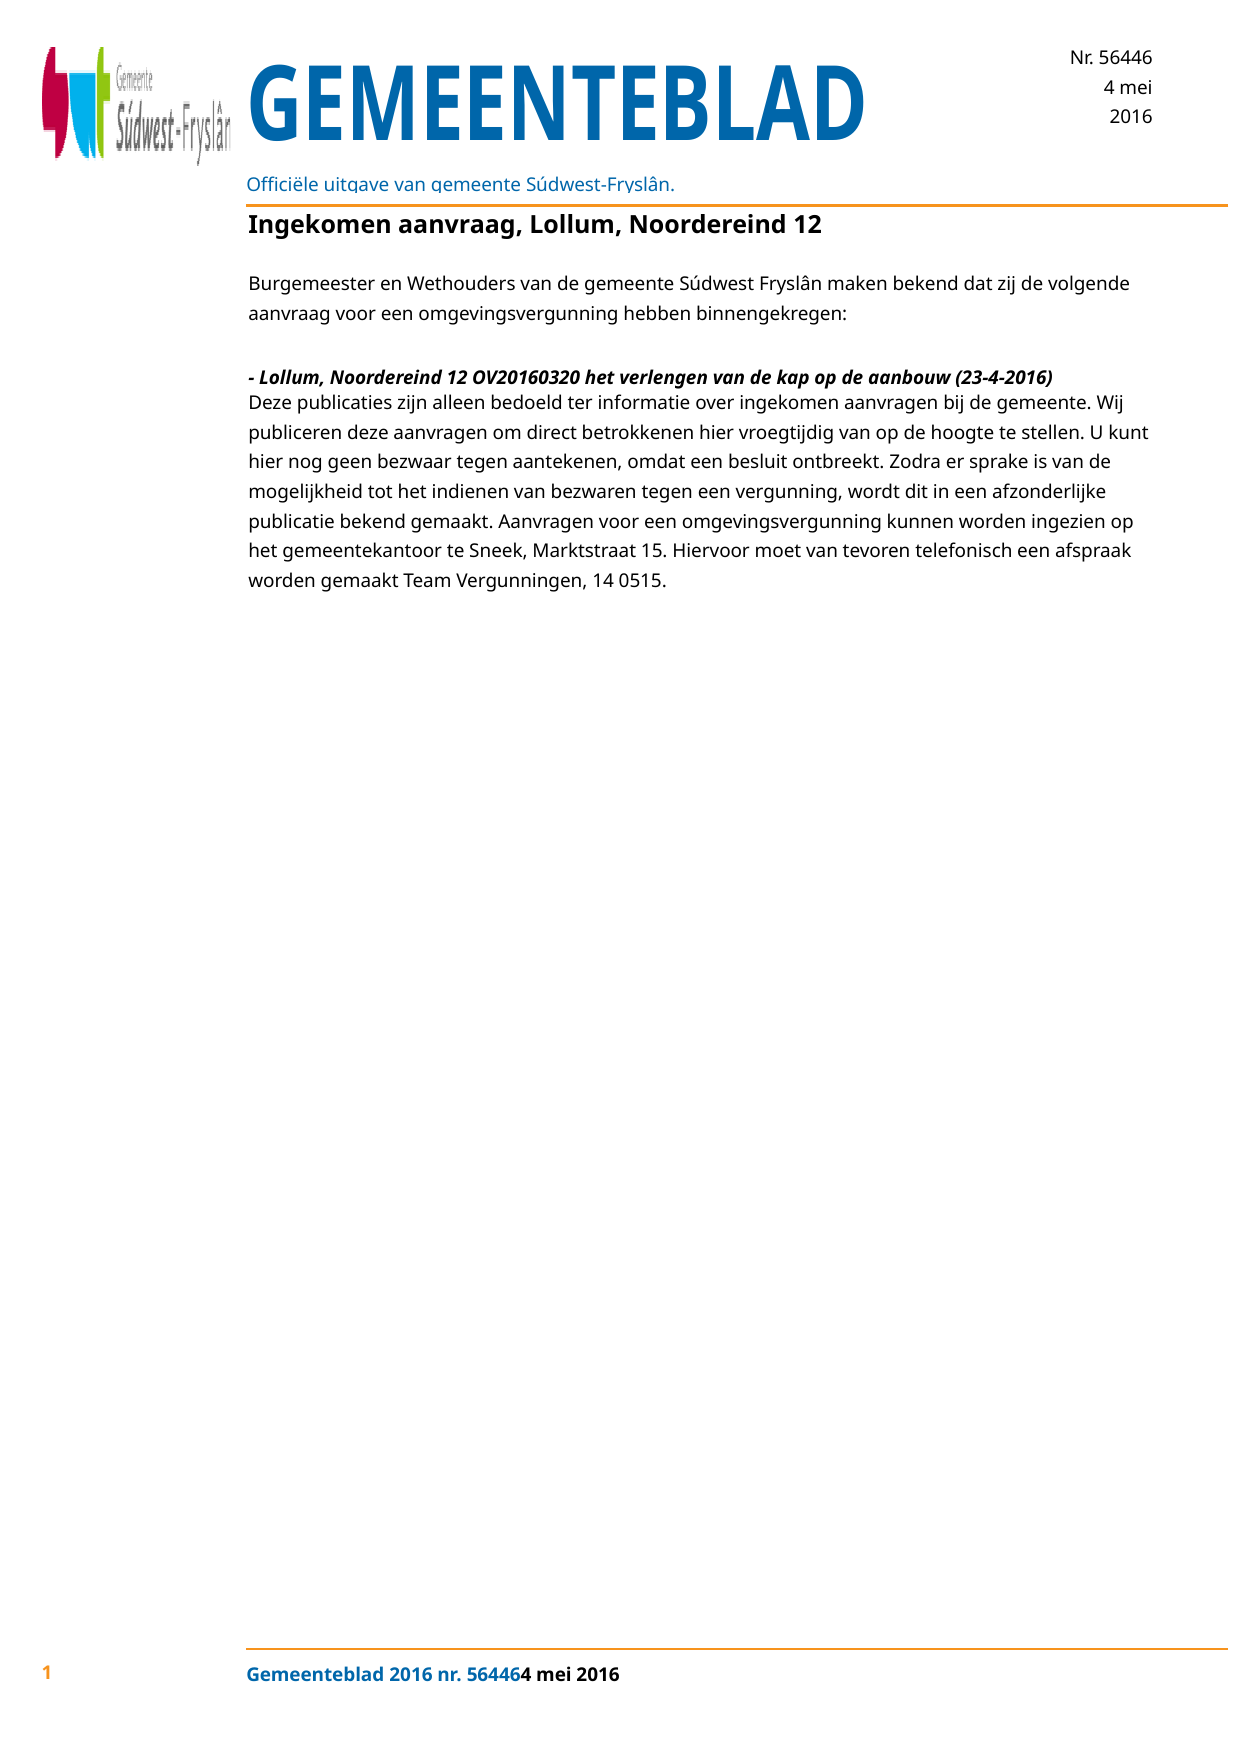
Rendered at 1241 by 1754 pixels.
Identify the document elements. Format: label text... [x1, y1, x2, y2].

text Deze publicaties zijn alleen bedoeld ter informatie over ingekomen aanvragen bij de gemeente. Wij publiceren deze aanvragen om direct betrokkenen hier vroegtijdig van op de hoogte te stellen. U kunt hier nog geen bezwaar tegen aantekenen, omdat een besluit ontbreekt. Zodra er sprake is van de mogelijkheid tot het indienen van bezwaren tegen een vergunning, wordt dit in een afzonderlijke publicatie bekend gemaakt. Aanvragen voor een omgevingsvergunning kunnen worden ingezien op het gemeentekantoor te Sneek, Marktstraat 15. Hiervoor moet van tevoren telefonisch een afspraak worden gemaakt Team Vergunningen, 14 0515. [248, 389, 1152, 593]
text Burgemeester en Wethouders van de gemeente Súdwest Fryslân maken bekend dat zij de volgende aanvraag voor een omgevingsvergunning hebben binnengekregen: [248, 270, 1152, 326]
text Ingekomen aanvraag, Lollum, Noordereind 12 [248, 207, 1152, 241]
picture [41, 47, 231, 172]
text - Lollum, Noordereind 12 OV20160320 het verlengen van de kap op de aanbouw (23-4-2016) [248, 364, 1152, 389]
